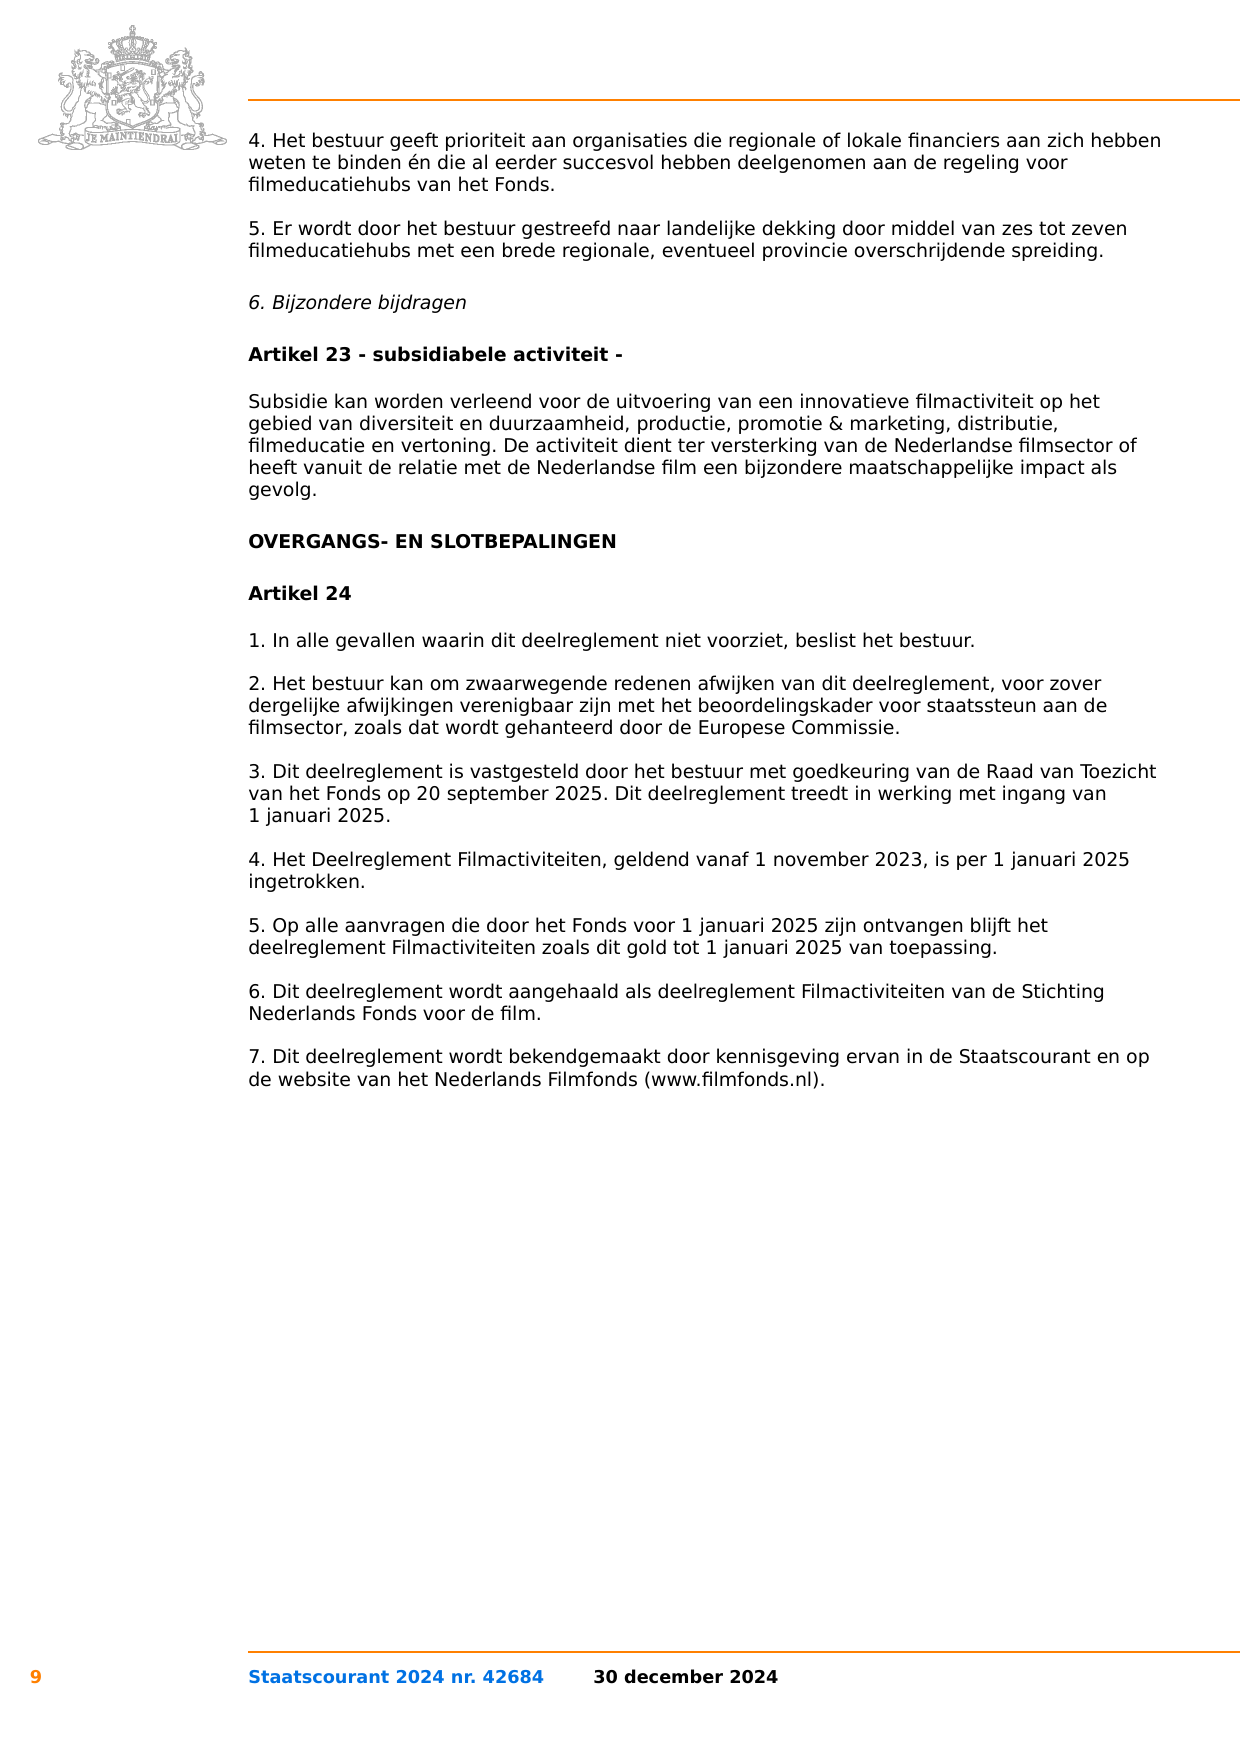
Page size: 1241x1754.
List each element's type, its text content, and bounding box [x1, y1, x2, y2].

text 4. Het Deelreglement Filmactiviteiten, geldend vanaf 1 november 2023, is per 1 januari 2025 ingetrokken. [248, 849, 1163, 893]
text Subsidie kan worden verleend voor de uitvoering van een innovatieve filmactiviteit op het gebied van diversiteit en duurzaamheid, productie, promotie & marketing, distributie, filmeducatie en vertoning. De activiteit dient ter versterking van de Nederlandse filmsector of heeft vanuit de relatie met de Nederlandse film een bijzondere maatschappelijke impact als gevolg. [248, 391, 1163, 501]
text 1. In alle gevallen waarin dit deelreglement niet voorziet, beslist het bestuur. [248, 629, 1163, 651]
text 5. Er wordt door het bestuur gestreefd naar landelijke dekking door middel van zes tot zeven filmeducatiehubs met een brede regionale, eventueel provincie overschrijdende spreiding. [248, 218, 1163, 262]
subtitle Artikel 24 [248, 582, 1163, 604]
text 2. Het bestuur kan om zwaarwegende redenen afwijken van dit deelreglement, voor zover dergelijke afwijkingen verenigbaar zijn met het beoordelingskader voor staatssteun aan de filmsector, zoals dat wordt gehanteerd door de Europese Commissie. [248, 673, 1163, 739]
picture [38, 25, 227, 150]
subtitle Artikel 23 - subsidiabele activiteit - [248, 344, 1163, 366]
text 6. Dit deelreglement wordt aangehaald als deelreglement Filmactiviteiten van de Stichting Nederlands Fonds voor de film. [248, 981, 1163, 1024]
text 5. Op alle aanvragen die door het Fonds voor 1 januari 2025 zijn ontvangen blijft het deelreglement Filmactiviteiten zoals dit gold tot 1 januari 2025 van toepassing. [248, 915, 1163, 959]
subtitle 6. Bijzondere bijdragen [248, 292, 1163, 314]
subtitle OVERGANGS- EN SLOTBEPALINGEN [248, 531, 1163, 552]
text 7. Dit deelreglement wordt bekendgemaakt door kennisgeving ervan in de Staatscourant en op de website van het Nederlands Filmfonds (www.filmfonds.nl). [248, 1046, 1163, 1090]
text 4. Het bestuur geeft prioriteit aan organisaties die regionale of lokale financiers aan zich hebben weten te binden én die al eerder succesvol hebben deelgenomen aan de regeling voor filmeducatiehubs van het Fonds. [248, 130, 1163, 196]
text 3. Dit deelreglement is vastgesteld door het bestuur met goedkeuring van de Raad van Toezicht van het Fonds op 20 september 2025. Dit deelreglement treedt in werking met ingang van 1 januari 2025. [248, 761, 1163, 827]
